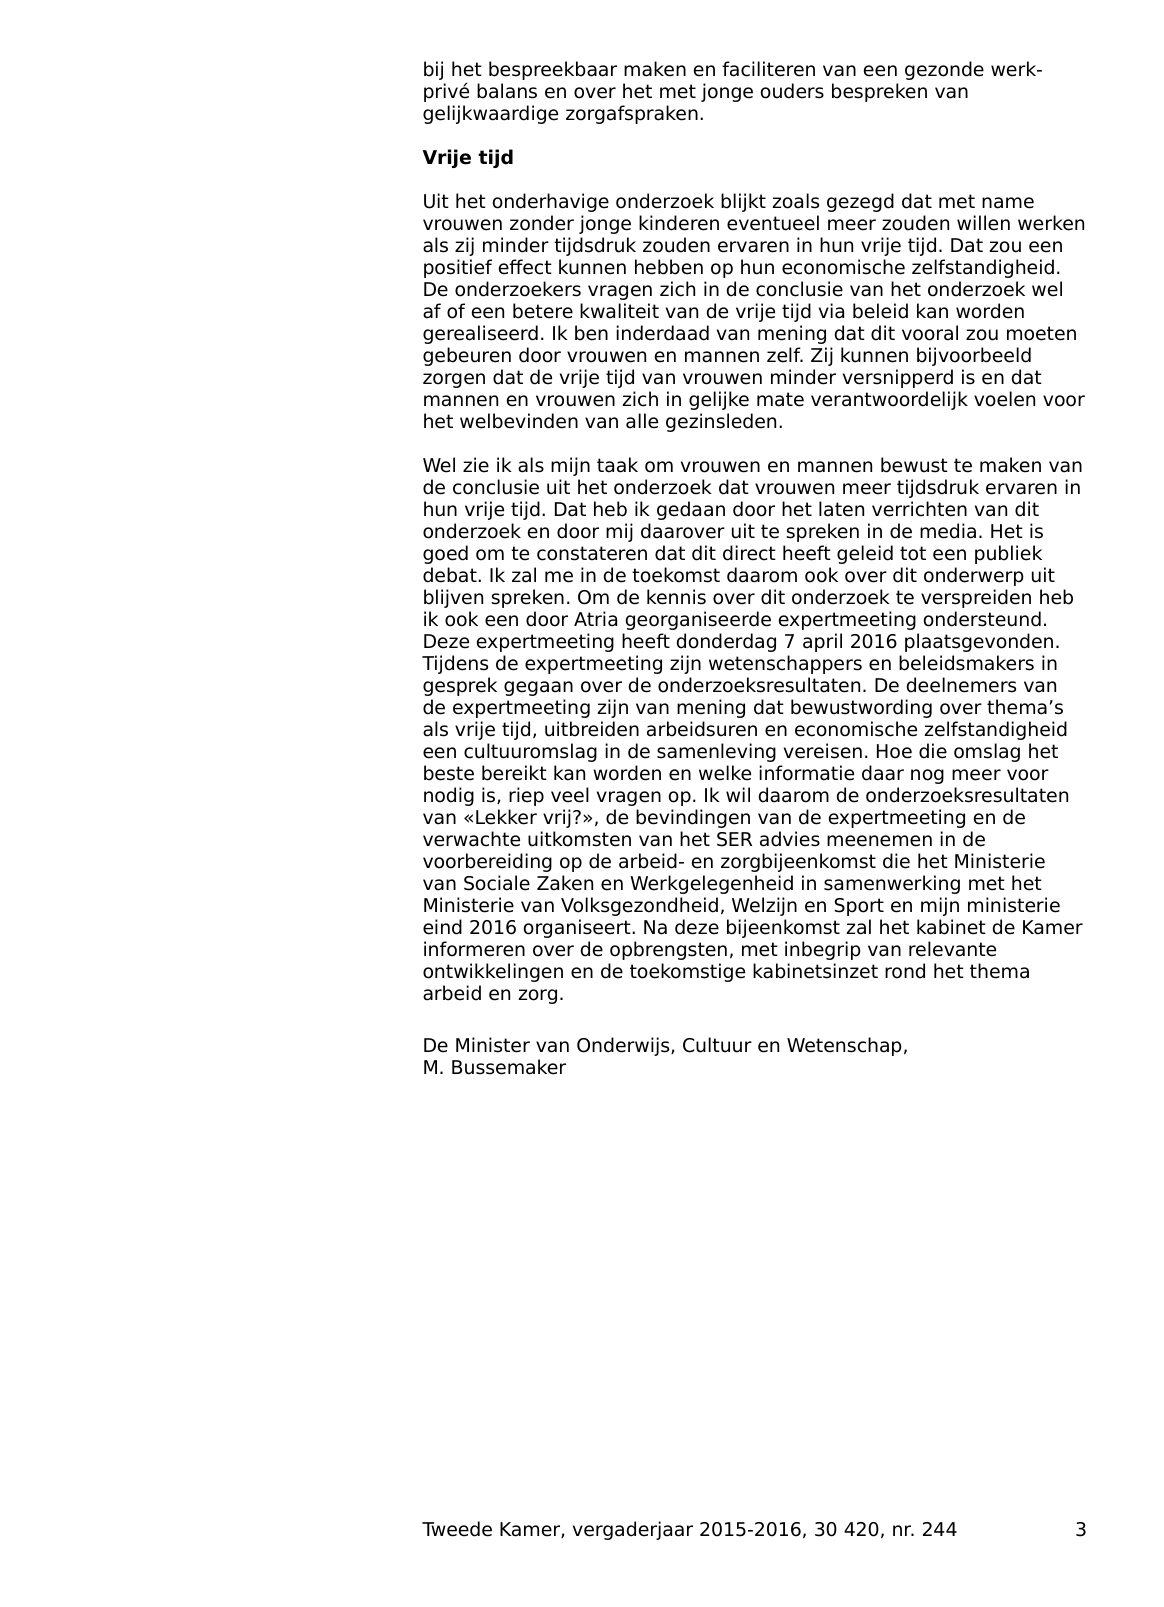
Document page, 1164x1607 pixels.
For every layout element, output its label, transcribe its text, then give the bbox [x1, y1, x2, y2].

text De Minister van Onderwijs, Cultuur en Wetenschap, M. Bussemaker [422, 1035, 1087, 1079]
text Uit het onderhavige onderzoek blijkt zoals gezegd dat met name vrouwen zonder jonge kinderen eventueel meer zouden willen werken als zij minder tijdsdruk zouden ervaren in hun vrije tijd. Dat zou een positief effect kunnen hebben op hun economische zelfstandigheid. De onderzoekers vragen zich in de conclusie van het onderzoek wel af of een betere kwaliteit van de vrije tijd via beleid kan worden gerealiseerd. Ik ben inderdaad van mening dat dit vooral zou moeten gebeuren door vrouwen en mannen zelf. Zij kunnen bijvoorbeeld zorgen dat de vrije tijd van vrouwen minder versnipperd is en dat mannen en vrouwen zich in gelijke mate verantwoordelijk voelen voor het welbevinden van alle gezinsleden. [422, 191, 1087, 433]
text Wel zie ik als mijn taak om vrouwen en mannen bewust te maken van de conclusie uit het onderzoek dat vrouwen meer tijdsdruk ervaren in hun vrije tijd. Dat heb ik gedaan door het laten verrichten van dit onderzoek en door mij daarover uit te spreken in de media. Het is goed om te constateren dat dit direct heeft geleid tot een publiek debat. Ik zal me in de toekomst daarom ook over dit onderwerp uit blijven spreken. Om de kennis over dit onderzoek te verspreiden heb ik ook een door Atria georganiseerde expertmeeting ondersteund. Deze expertmeeting heeft donderdag 7 april 2016 plaatsgevonden. Tijdens de expertmeeting zijn wetenschappers en beleidsmakers in gesprek gegaan over de onderzoeksresultaten. De deelnemers van de expertmeeting zijn van mening dat bewustwording over thema’s als vrije tijd, uitbreiden arbeidsuren en economische zelfstandigheid een cultuuromslag in de samenleving vereisen. Hoe die omslag het beste bereikt kan worden en welke informatie daar nog meer voor nodig is, riep veel vragen op. Ik wil daarom de onderzoeksresultaten van «Lekker vrij?», de bevindingen van de expertmeeting en de verwachte uitkomsten van het SER advies meenemen in de voorbereiding op de arbeid- en zorgbijeenkomst die het Ministerie van Sociale Zaken en Werkgelegenheid in samenwerking met het Ministerie van Volksgezondheid, Welzijn en Sport en mijn ministerie eind 2016 organiseert. Na deze bijeenkomst zal het kabinet de Kamer informeren over de opbrengsten, met inbegrip van relevante ontwikkelingen en de toekomstige kabinetsinzet rond het thema arbeid en zorg. [422, 455, 1087, 1005]
subtitle Vrije tijd [422, 147, 1087, 169]
text bij het bespreekbaar maken en faciliteren van een gezonde werk-privé balans en over het met jonge ouders bespreken van gelijkwaardige zorgafspraken. [422, 59, 1087, 125]
